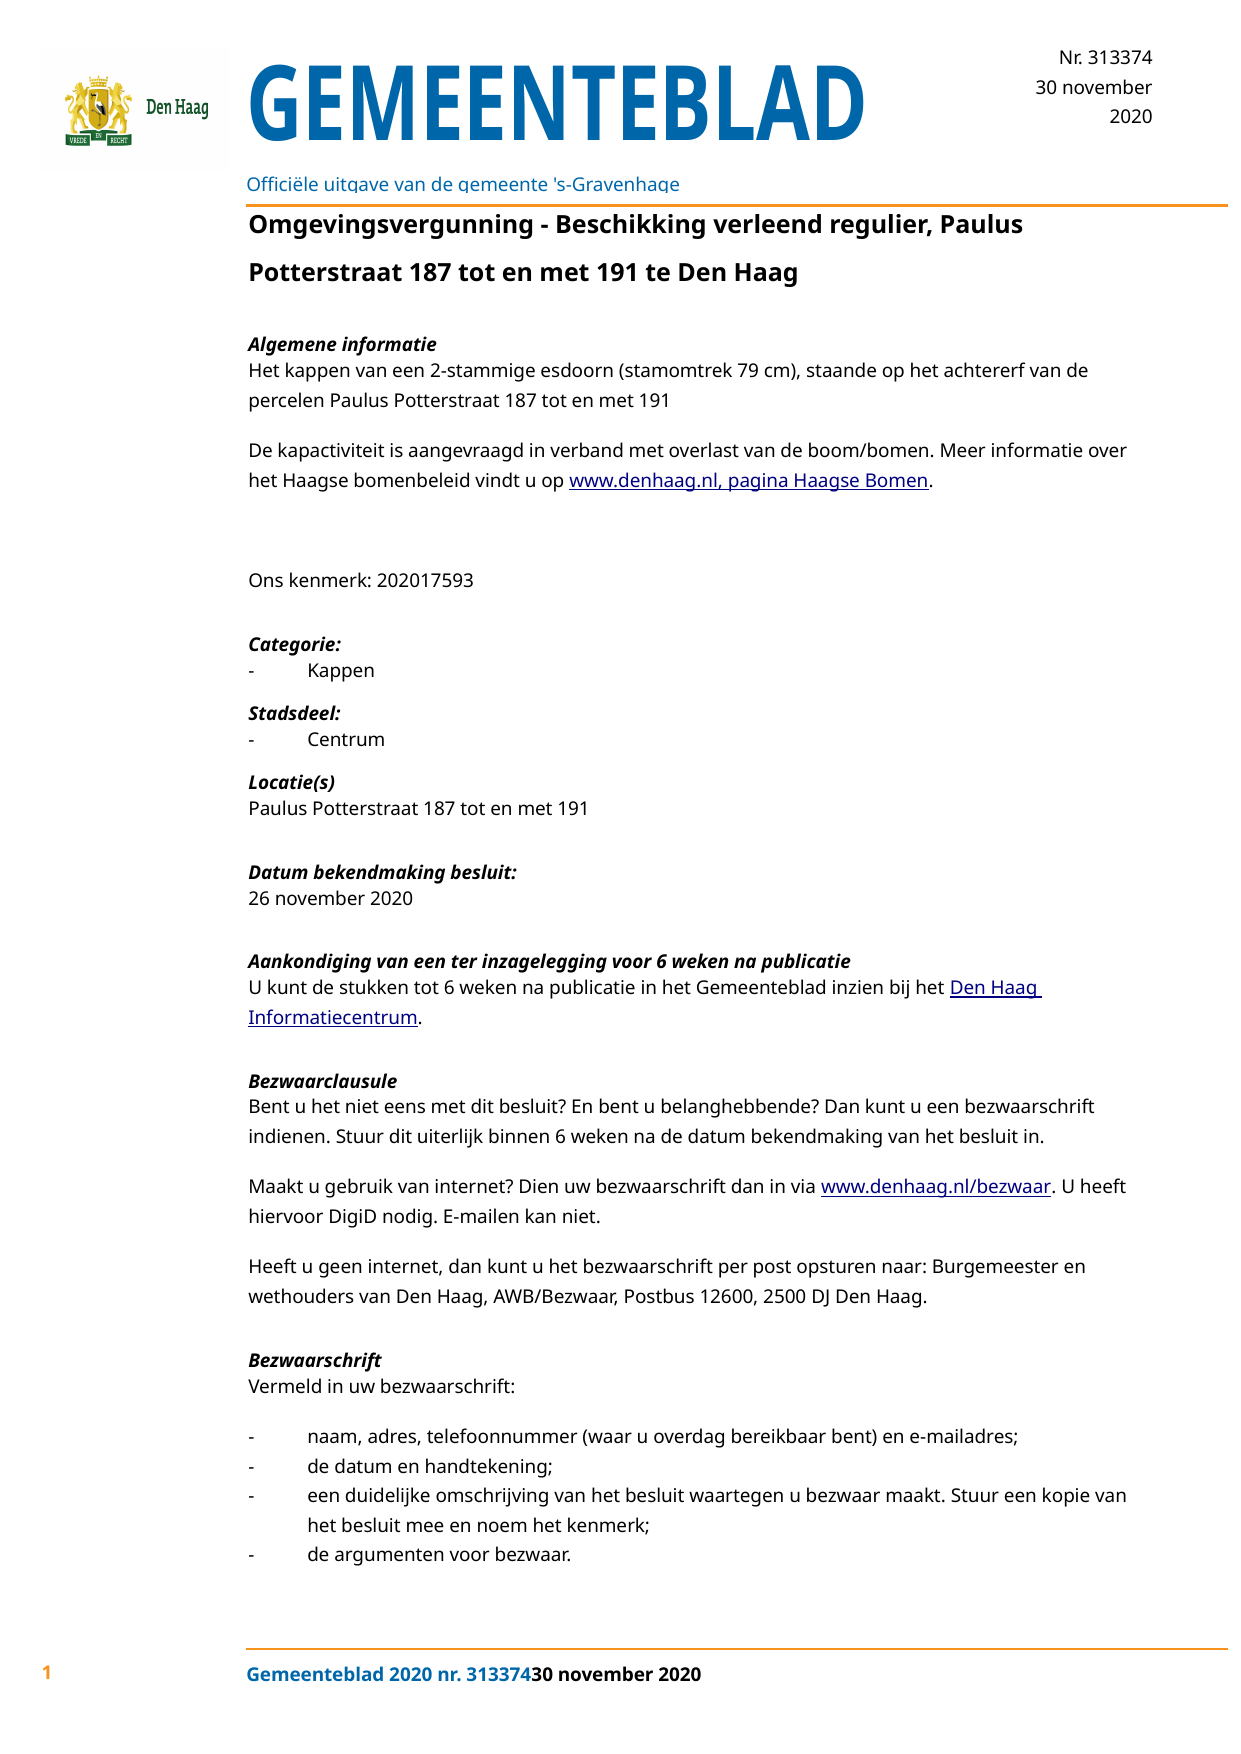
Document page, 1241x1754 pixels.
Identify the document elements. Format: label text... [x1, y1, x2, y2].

list de argumenten voor bezwaar. [248, 1542, 1152, 1567]
text Het kappen van een 2-stammige esdoorn (stamomtrek 79 cm), staande op het achtererf van de percelen Paulus Potterstraat 187 tot en met 191 [248, 357, 1152, 412]
text Heeft u geen internet, dan kunt u het bezwaarschrift per post opsturen naar: Burgemeester en wethouders van Den Haag, AWB/Bezwaar, Postbus 12600, 2500 DJ Den Haag. [248, 1254, 1152, 1309]
text De kapactiviteit is aangevraagd in verband met overlast van de boom/bomen. Meer informatie over het Haagse bomenbeleid vindt u op www.denhaag.nl, pagina Haagse Bomen. [248, 437, 1152, 492]
list naam, adres, telefoonnummer (waar u overdag bereikbaar bent) en e-mailadres; [248, 1423, 1152, 1449]
list een duidelijke omschrijving van het besluit waartegen u bezwaar maakt. Stuur een kopie van het besluit mee en noem het kenmerk; [248, 1482, 1152, 1538]
text Ons kenmerk: 202017593 [248, 568, 1152, 593]
text Algemene informatie [248, 331, 1152, 357]
text Locatie(s) [248, 769, 1152, 795]
text Maakt u gebruik van internet? Dien uw bezwaarschrift dan in via www.denhaag.nl/bezwaar. U heeft hiervoor DigiD nodig. E-mailen kan niet. [248, 1174, 1152, 1229]
text Bezwaarclausule [248, 1068, 1152, 1094]
text Bezwaarschrift [248, 1347, 1152, 1373]
text Categorie: [248, 632, 1152, 657]
text Omgevingsvergunning - Beschikking verleend regulier, Paulus Potterstraat 187 tot en met 191 te Den Haag [248, 207, 1152, 288]
text Paulus Potterstraat 187 tot en met 191 [248, 795, 1152, 821]
text Bent u het niet eens met dit besluit? En bent u belanghebbende? Dan kunt u een bezwaarschrift indienen. Stuur dit uiterlijk binnen 6 weken na de datum bekendmaking van het besluit in. [248, 1094, 1152, 1149]
text Stadsdeel: [248, 700, 1152, 726]
list Kappen [248, 657, 1152, 683]
text 26 november 2020 [248, 885, 1152, 910]
text Vermeld in uw bezwaarschrift: [248, 1373, 1152, 1399]
list Centrum [248, 726, 1152, 752]
picture [41, 47, 231, 172]
text Datum bekendmaking besluit: [248, 859, 1152, 885]
text U kunt de stukken tot 6 weken na publicatie in het Gemeenteblad inzien bij het Den Haag Informatiecentrum. [248, 974, 1152, 1030]
list de datum en handtekening; [248, 1453, 1152, 1479]
text Aankondiging van een ter inzagelegging voor 6 weken na publicatie [248, 949, 1152, 974]
